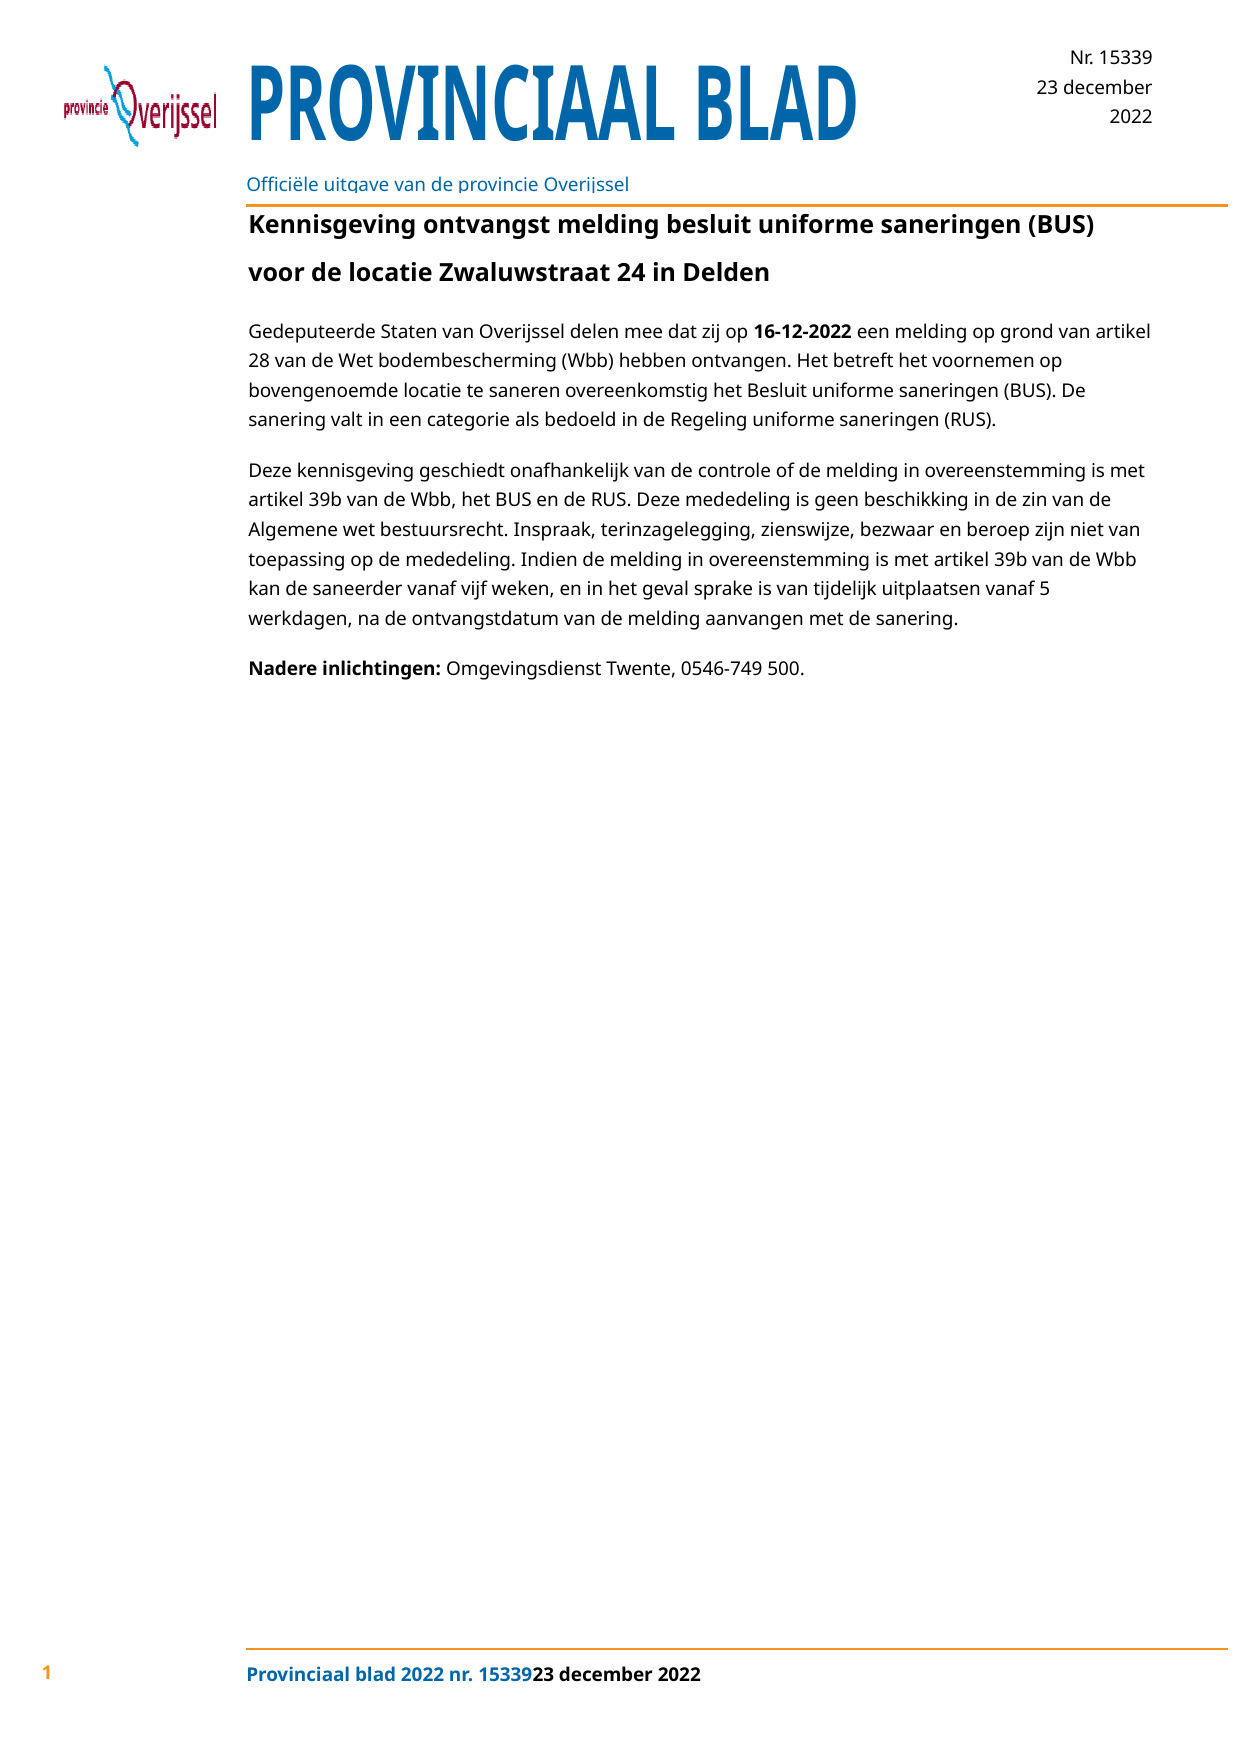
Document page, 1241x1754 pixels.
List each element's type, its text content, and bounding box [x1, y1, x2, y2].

picture [41, 47, 231, 172]
text Kennisgeving ontvangst melding besluit uniforme saneringen (BUS) voor de locatie Zwaluwstraat 24 in Delden [248, 207, 1152, 288]
text Nadere inlichtingen: Omgevingsdienst Twente, 0546-749 500. [248, 655, 1152, 681]
text Deze kennisgeving geschiedt onafhankelijk van de controle of de melding in overeenstemming is met artikel 39b van de Wbb, het BUS en de RUS. Deze mededeling is geen beschikking in de zin van de Algemene wet bestuursrecht. Inspraak, terinzagelegging, zienswijze, bezwaar en beroep zijn niet van toepassing op de mededeling. Indien de melding in overeenstemming is met artikel 39b van de Wbb kan de saneerder vanaf vijf weken, en in het geval sprake is van tijdelijk uitplaatsen vanaf 5 werkdagen, na de ontvangstdatum van de melding aanvangen met de sanering. [248, 457, 1152, 631]
text Gedeputeerde Staten van Overijssel delen mee dat zij op 16-12-2022 een melding op grond van artikel 28 van de Wet bodembescherming (Wbb) hebben ontvangen. Het betreft het voornemen op bovengenoemde locatie te saneren overeenkomstig het Besluit uniforme saneringen (BUS). De sanering valt in een categorie als bedoeld in de Regeling uniforme saneringen (RUS). [248, 318, 1152, 432]
